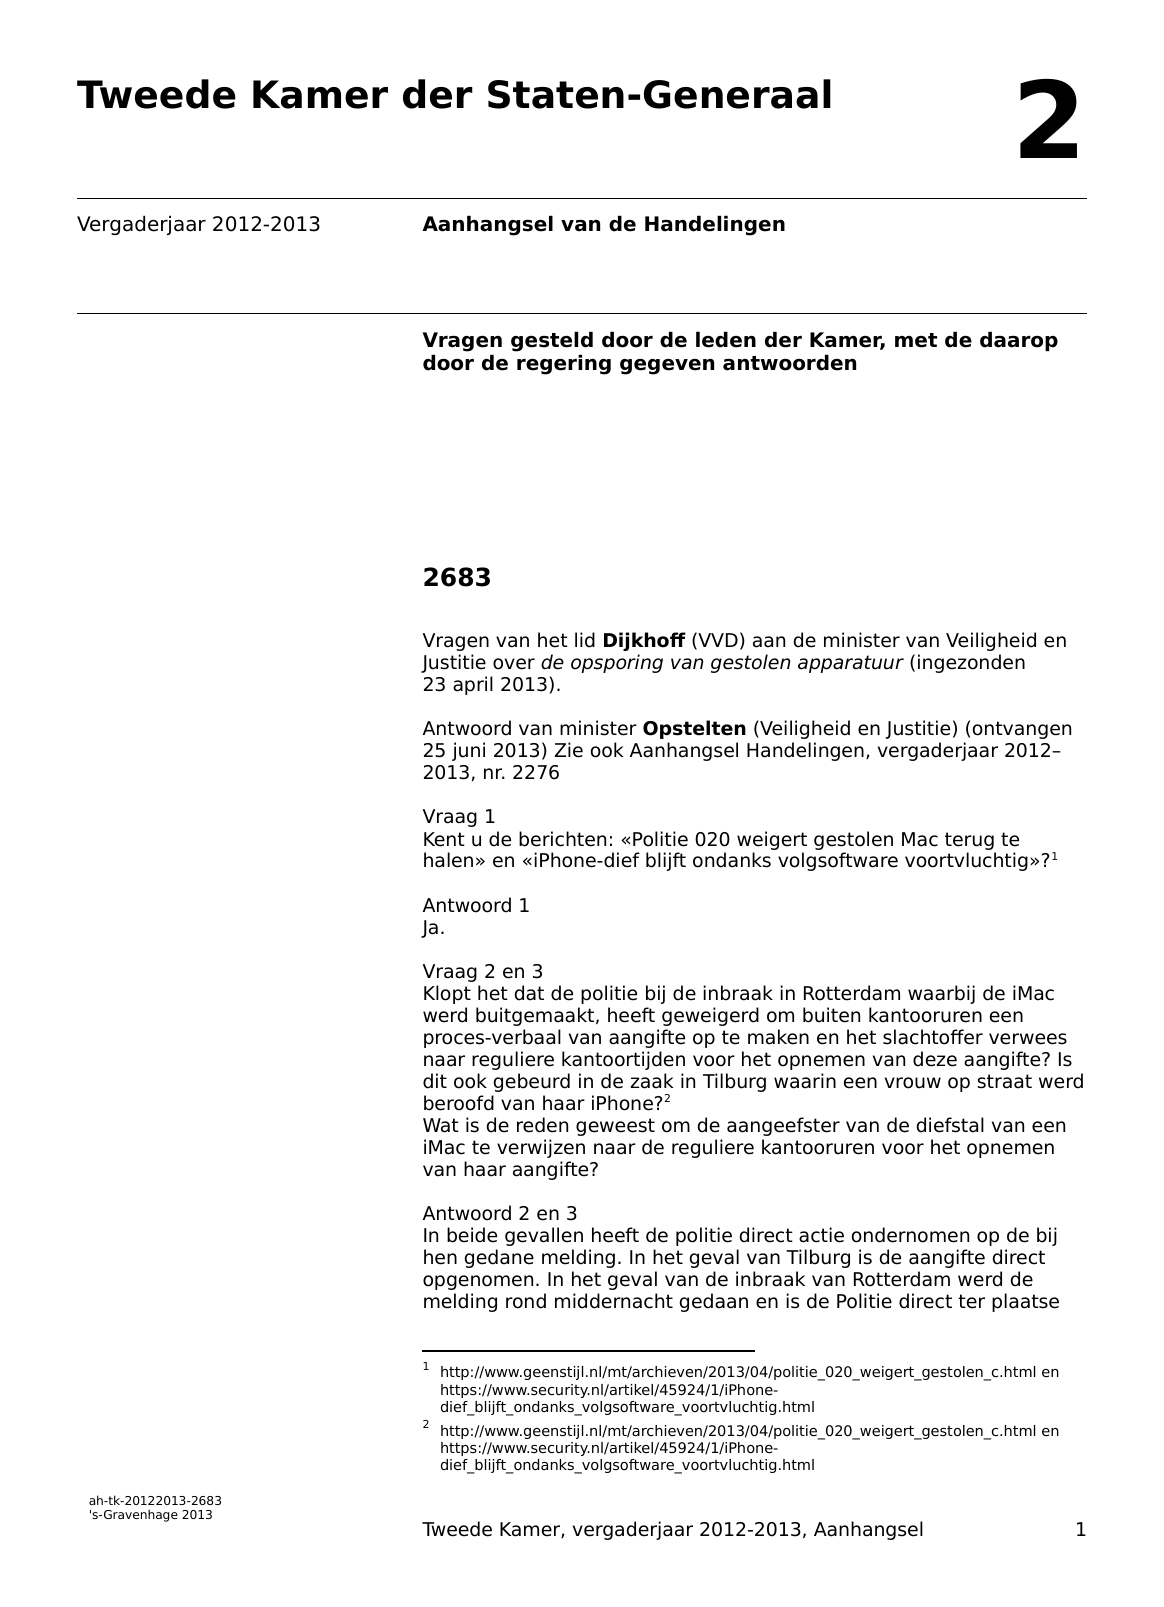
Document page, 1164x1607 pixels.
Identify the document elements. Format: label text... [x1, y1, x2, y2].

text Wat is de reden geweest om de aangeefster van de diefstal van een iMac te verwijzen naar de reguliere kantooruren voor het opnemen van haar aangifte? [422, 1114, 1087, 1181]
text Antwoord 1 [422, 894, 1087, 917]
text Antwoord van minister Opstelten (Veiligheid en Justitie) (ontvangen 25 juni 2013) Zie ook Aanhangsel Handelingen, vergaderjaar 2012–2013, nr. 2276 [422, 718, 1087, 784]
text Antwoord 2 en 3 [422, 1203, 1087, 1225]
text 2683 [422, 563, 1087, 592]
text http://www.geenstijl.nl/mt/archieven/2013/04/politie_020_weigert_gestolen_c.html en https://www.security.nl/artikel/45924/1/iPhone-dief_blijft_ondanks_volgsoftware_voortvluchtig.html [422, 1360, 1087, 1416]
text Klopt het dat de politie bij de inbraak in Rotterdam waarbij de iMac werd buitgemaakt, heeft geweigerd om buiten kantooruren een proces-verbaal van aangifte op te maken en het slachtoffer verwees naar reguliere kantoortijden voor het opnemen van deze aangifte? Is dit ook gebeurd in de zaak in Tilburg waarin een vrouw op straat werd beroofd van haar iPhone? [422, 983, 1087, 1114]
table_header 2 [886, 59, 1087, 198]
text Ja. [422, 917, 1087, 938]
text 's-Gravenhage 2013 [88, 1508, 323, 1522]
text Vraag 2 en 3 [422, 961, 1087, 983]
text Vragen van het lid Dijkhoff (VVD) aan de minister van Veiligheid en Justitie over de opsporing van gestolen apparatuur (ingezonden 23 april 2013). [422, 630, 1087, 696]
table_cell Aanhangsel van de Handelingen [422, 199, 1087, 313]
table_header Tweede Kamer der Staten-Generaal [77, 59, 886, 198]
text http://www.geenstijl.nl/mt/archieven/2013/04/politie_020_weigert_gestolen_c.html en https://www.security.nl/artikel/45924/1/iPhone-dief_blijft_ondanks_volgsoftware_voortvluchtig.html [422, 1418, 1087, 1474]
table_cell [77, 314, 422, 375]
text In beide gevallen heeft de politie direct actie ondernomen op de bij hen gedane melding. In het geval van Tilburg is de aangifte direct opgenomen. In het geval van de inbraak van Rotterdam werd de melding rond middernacht gedaan en is de Politie direct ter plaatse [422, 1225, 1087, 1313]
table_cell Vragen gesteld door de leden der Kamer, met de daarop door de regering gegeven antwoorden [422, 314, 1087, 375]
text ah-tk-20122013-2683 [88, 1494, 323, 1508]
text Vraag 1 [422, 806, 1087, 828]
text Kent u de berichten: «Politie 020 weigert gestolen Mac terug te halen» en «iPhone-dief blijft ondanks volgsoftware voortvluchtig»? [422, 828, 1087, 872]
table_cell Vergaderjaar 2012-2013 [77, 199, 422, 313]
